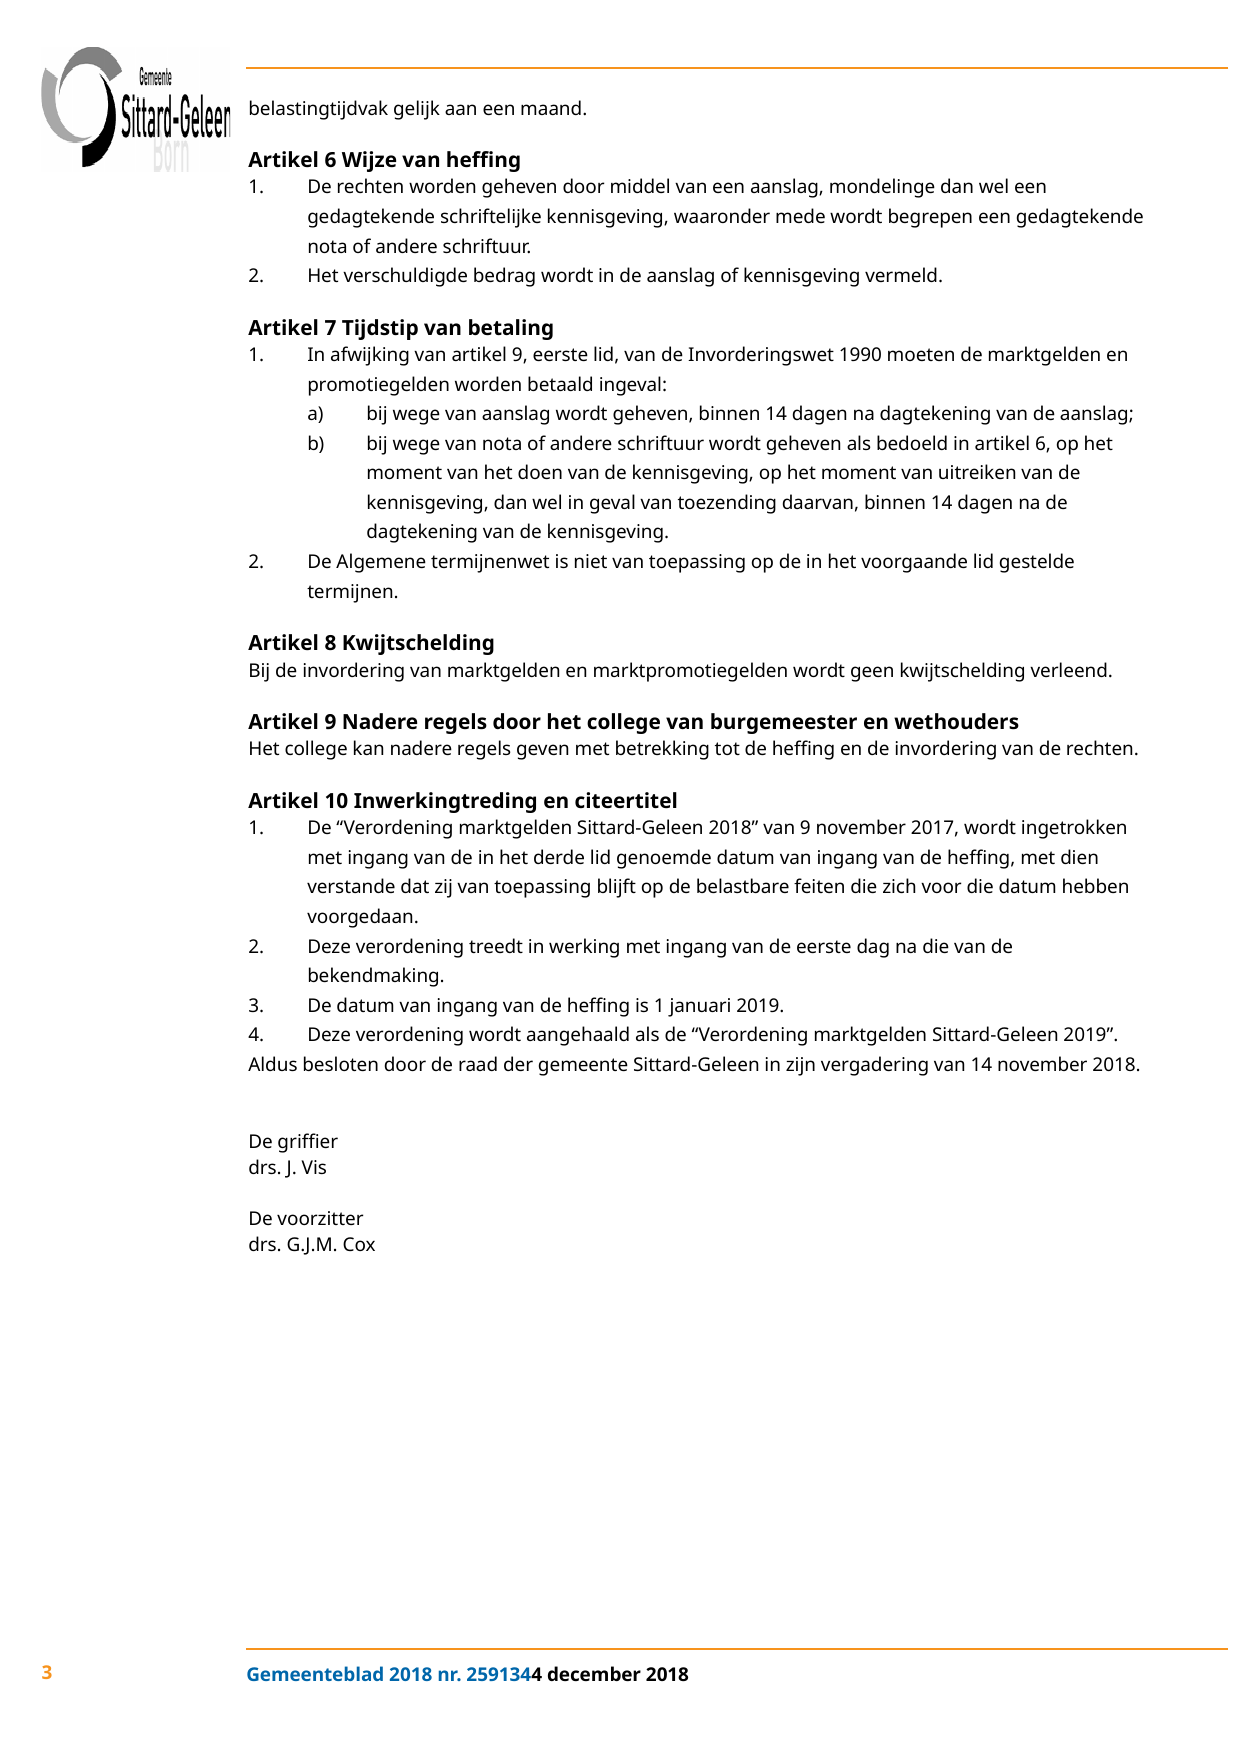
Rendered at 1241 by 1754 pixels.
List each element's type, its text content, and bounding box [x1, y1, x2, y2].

text Aldus besloten door de raad der gemeente Sittard-Geleen in zijn vergadering van 14 november 2018. [248, 1051, 1152, 1077]
list Het verschuldigde bedrag wordt in de aanslag of kennisgeving vermeld. [248, 262, 1152, 288]
text Artikel 9 Nadere regels door het college van burgemeester en wethouders [248, 707, 1152, 736]
text Artikel 6 Wijze van heffing [248, 145, 1152, 174]
text Artikel 7 Tijdstip van betaling [248, 313, 1152, 341]
text De griffier [248, 1128, 1152, 1154]
list De “Verordening marktgelden Sittard-Geleen 2018” van 9 november 2017, wordt ingetrokken met ingang van de in het derde lid genoemde datum van ingang van de heffing, met dien verstande dat zij van toepassing blijft op de belastbare feiten die zich voor die datum hebben voorgedaan. [248, 814, 1152, 929]
text De voorzitter [248, 1206, 1152, 1231]
text Het college kan nadere regels geven met betrekking tot de heffing en de invordering van de rechten. [248, 736, 1152, 761]
text Bij de invordering van marktgelden en marktpromotiegelden wordt geen kwijtschelding verleend. [248, 657, 1152, 682]
picture [41, 47, 231, 172]
list Deze verordening wordt aangehaald als de “Verordening marktgelden Sittard-Geleen 2019”. [248, 1022, 1152, 1047]
list Deze verordening treedt in werking met ingang van de eerste dag na die van de bekendmaking. [248, 933, 1152, 988]
list bij wege van nota of andere schriftuur wordt geheven als bedoeld in artikel 6, op het moment van het doen van de kennisgeving, op het moment van uitreiken van de kennisgeving, dan wel in geval van toezending daarvan, binnen 14 dagen na de dagtekening van de kennisgeving. [307, 430, 1152, 544]
list De Algemene termijnenwet is niet van toepassing op de in het voorgaande lid gestelde termijnen. [248, 548, 1152, 604]
list bij wege van aanslag wordt geheven, binnen 14 dagen na dagtekening van de aanslag; [307, 400, 1152, 426]
list De rechten worden geheven door middel van een aanslag, mondelinge dan wel een gedagtekende schriftelijke kennisgeving, waaronder mede wordt begrepen een gedagtekende nota of andere schriftuur. [248, 174, 1152, 258]
list De datum van ingang van de heffing is 1 januari 2019. [248, 992, 1152, 1018]
text drs. G.J.M. Cox [248, 1231, 1152, 1257]
list In afwijking van artikel 9, eerste lid, van de Invorderingswet 1990 moeten de marktgelden en promotiegelden worden betaald ingeval: [248, 341, 1152, 397]
text belastingtijdvak gelijk aan een maand. [248, 95, 1152, 121]
text Artikel 10 Inwerkingtreding en citeertitel [248, 786, 1152, 814]
text Artikel 8 Kwijtschelding [248, 628, 1152, 657]
text drs. J. Vis [248, 1154, 1152, 1180]
